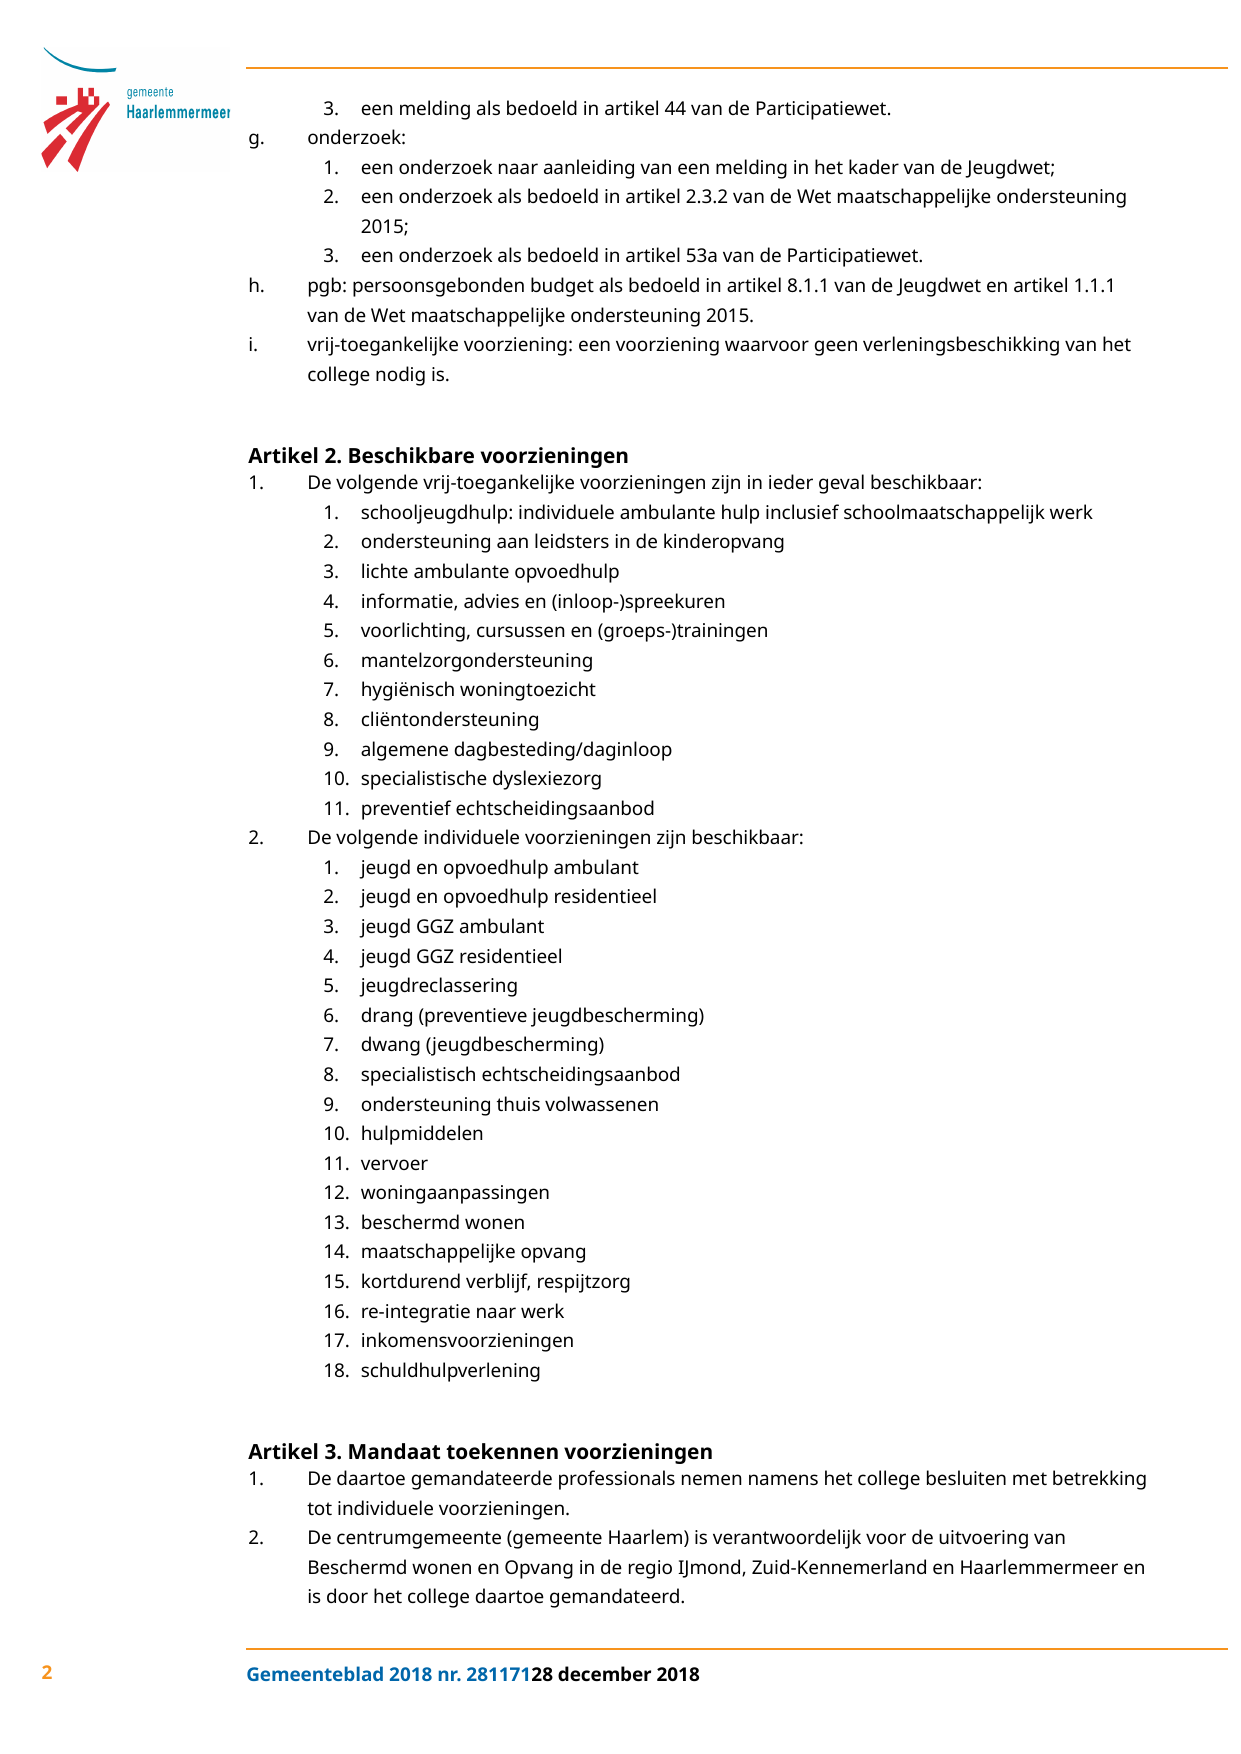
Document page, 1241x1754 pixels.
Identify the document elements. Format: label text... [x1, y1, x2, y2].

list voorlichting, cursussen en (groeps-)trainingen [323, 617, 1152, 643]
list vervoer [323, 1150, 1152, 1176]
list jeugdreclassering [323, 972, 1152, 998]
list De volgende individuele voorzieningen zijn beschikbaar: [248, 824, 1152, 850]
list jeugd GGZ ambulant [323, 913, 1152, 939]
list jeugd en opvoedhulp ambulant [323, 854, 1152, 880]
list re-integratie naar werk [323, 1298, 1152, 1323]
text Artikel 3. Mandaat toekennen voorzieningen [248, 1437, 1152, 1465]
list onderzoek: [248, 124, 1152, 150]
list maatschappelijke opvang [323, 1239, 1152, 1264]
list vrij-toegankelijke voorziening: een voorziening waarvoor geen verleningsbeschikking van het college nodig is. [248, 331, 1152, 387]
list De daartoe gemandateerde professionals nemen namens het college besluiten met betrekking tot individuele voorzieningen. [248, 1465, 1152, 1521]
list specialistische dyslexiezorg [323, 765, 1152, 791]
list lichte ambulante opvoedhulp [323, 558, 1152, 584]
list De centrumgemeente (gemeente Haarlem) is verantwoordelijk voor de uitvoering van Beschermd wonen en Opvang in de regio IJmond, Zuid-Kennemerland en Haarlemmermeer en is door het college daartoe gemandateerd. [248, 1524, 1152, 1609]
list ondersteuning aan leidsters in de kinderopvang [323, 529, 1152, 554]
list jeugd en opvoedhulp residentieel [323, 884, 1152, 909]
list hulpmiddelen [323, 1120, 1152, 1146]
list mantelzorgondersteuning [323, 647, 1152, 673]
list specialistisch echtscheidingsaanbod [323, 1061, 1152, 1087]
list een onderzoek als bedoeld in artikel 53a van de Participatiewet. [323, 243, 1152, 268]
list cliëntondersteuning [323, 706, 1152, 732]
list inkomensvoorzieningen [323, 1327, 1152, 1353]
list ondersteuning thuis volwassenen [323, 1091, 1152, 1116]
list De volgende vrij-toegankelijke voorzieningen zijn in ieder geval beschikbaar: [248, 469, 1152, 495]
list jeugd GGZ residentieel [323, 943, 1152, 968]
list beschermd wonen [323, 1209, 1152, 1235]
list een onderzoek naar aanleiding van een melding in het kader van de Jeugdwet; [323, 154, 1152, 180]
list drang (preventieve jeugdbescherming) [323, 1002, 1152, 1028]
list een onderzoek als bedoeld in artikel 2.3.2 van de Wet maatschappelijke ondersteuning 2015; [323, 183, 1152, 239]
list algemene dagbesteding/daginloop [323, 736, 1152, 761]
list woningaanpassingen [323, 1179, 1152, 1205]
list een melding als bedoeld in artikel 44 van de Participatiewet. [323, 95, 1152, 121]
list dwang (jeugdbescherming) [323, 1032, 1152, 1057]
list schuldhulpverlening [323, 1357, 1152, 1383]
list preventief echtscheidingsaanbod [323, 795, 1152, 821]
list kortdurend verblijf, respijtzorg [323, 1268, 1152, 1294]
list informatie, advies en (inloop-)spreekuren [323, 588, 1152, 613]
list pgb: persoonsgebonden budget als bedoeld in artikel 8.1.1 van de Jeugdwet en artikel 1.1.1 van de Wet maatschappelijke ondersteuning 2015. [248, 272, 1152, 328]
picture [41, 47, 231, 172]
list hygiënisch woningtoezicht [323, 677, 1152, 702]
list schooljeugdhulp: individuele ambulante hulp inclusief schoolmaatschappelijk werk [323, 499, 1152, 525]
text Artikel 2. Beschikbare voorzieningen [248, 441, 1152, 469]
